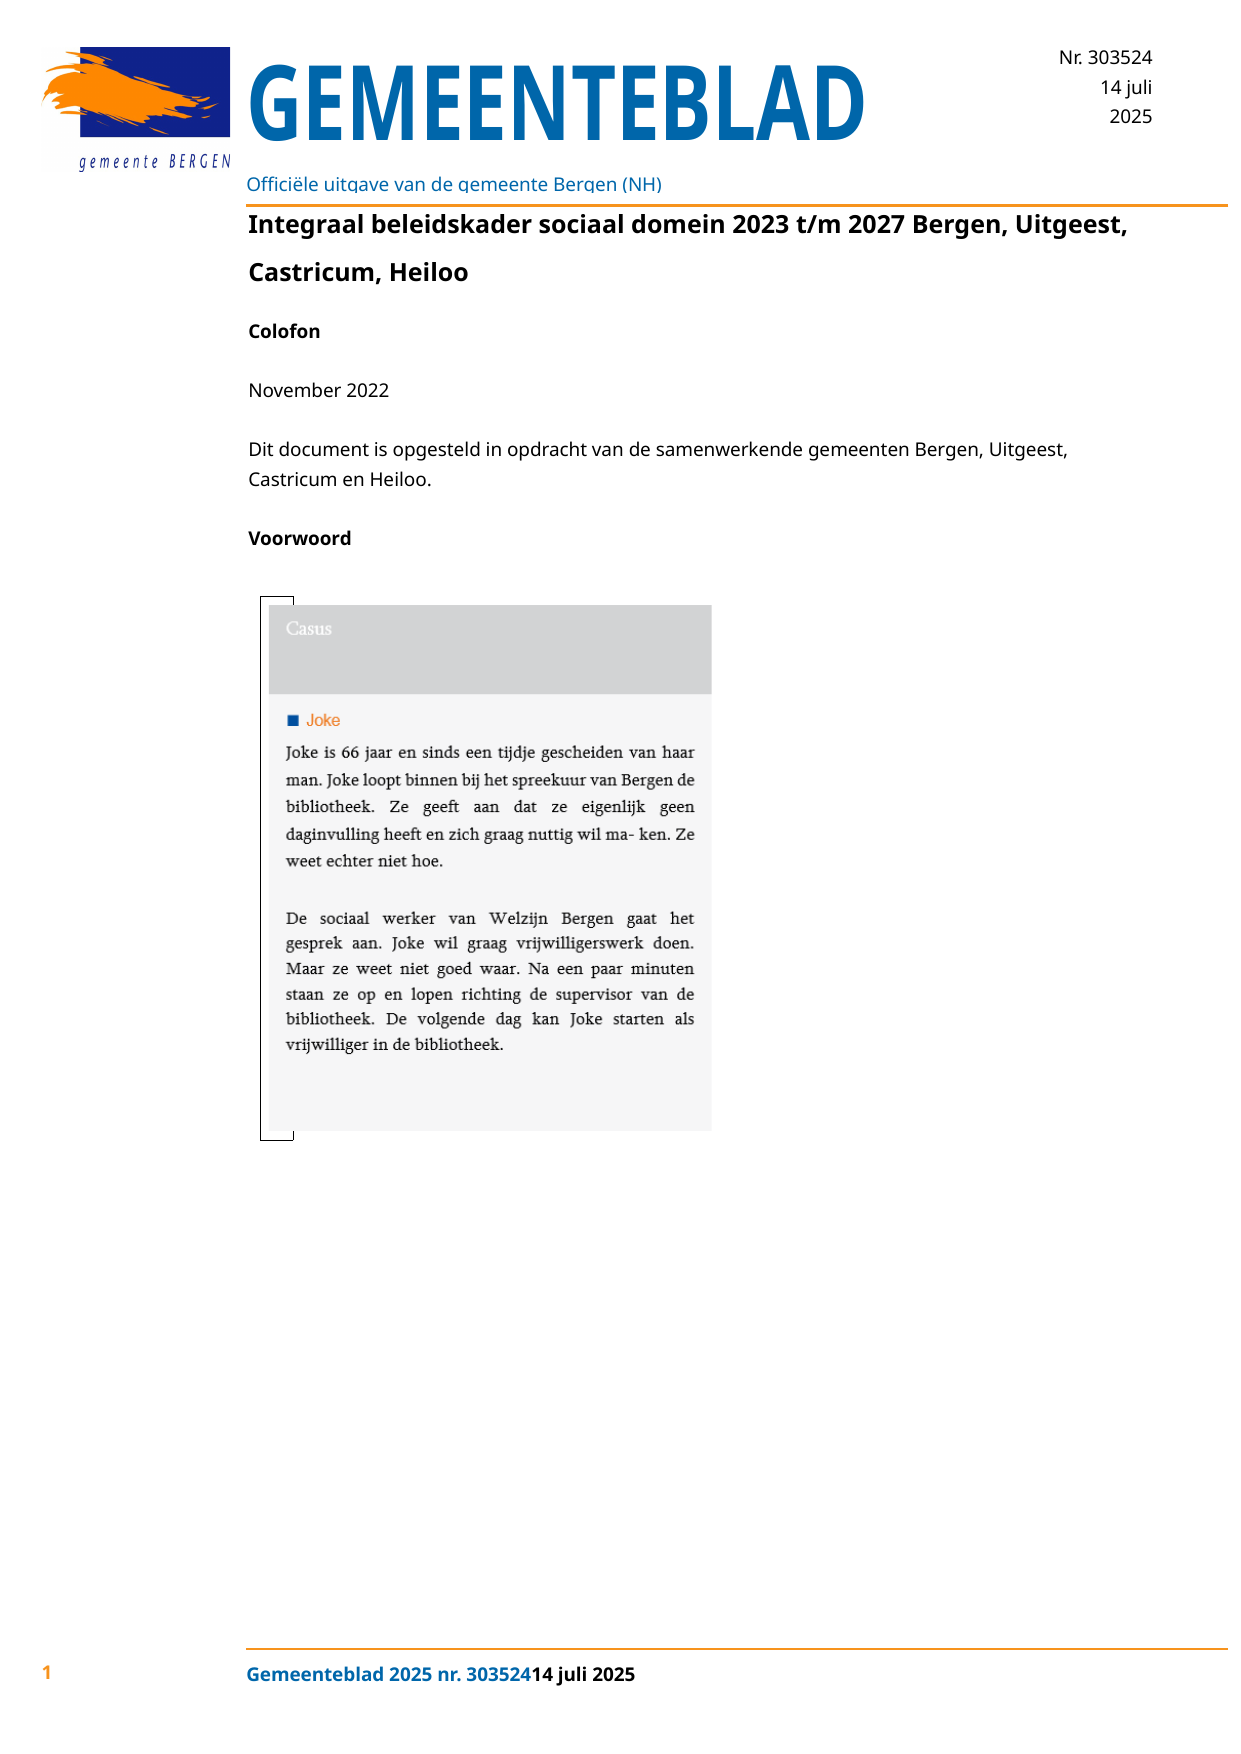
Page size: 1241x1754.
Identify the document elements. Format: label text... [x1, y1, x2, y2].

text November 2022 [248, 377, 1152, 403]
text Colofon [248, 318, 1152, 344]
text Voorwoord [248, 525, 1152, 551]
picture [41, 47, 231, 172]
text Dit document is opgesteld in opdracht van de samenwerkende gemeenten Bergen, Uitgeest, Castricum en Heiloo. [248, 436, 1152, 492]
picture [268, 605, 712, 1131]
text Integraal beleidskader sociaal domein 2023 t/m 2027 Bergen, Uitgeest, Castricum, Heiloo [248, 207, 1152, 288]
